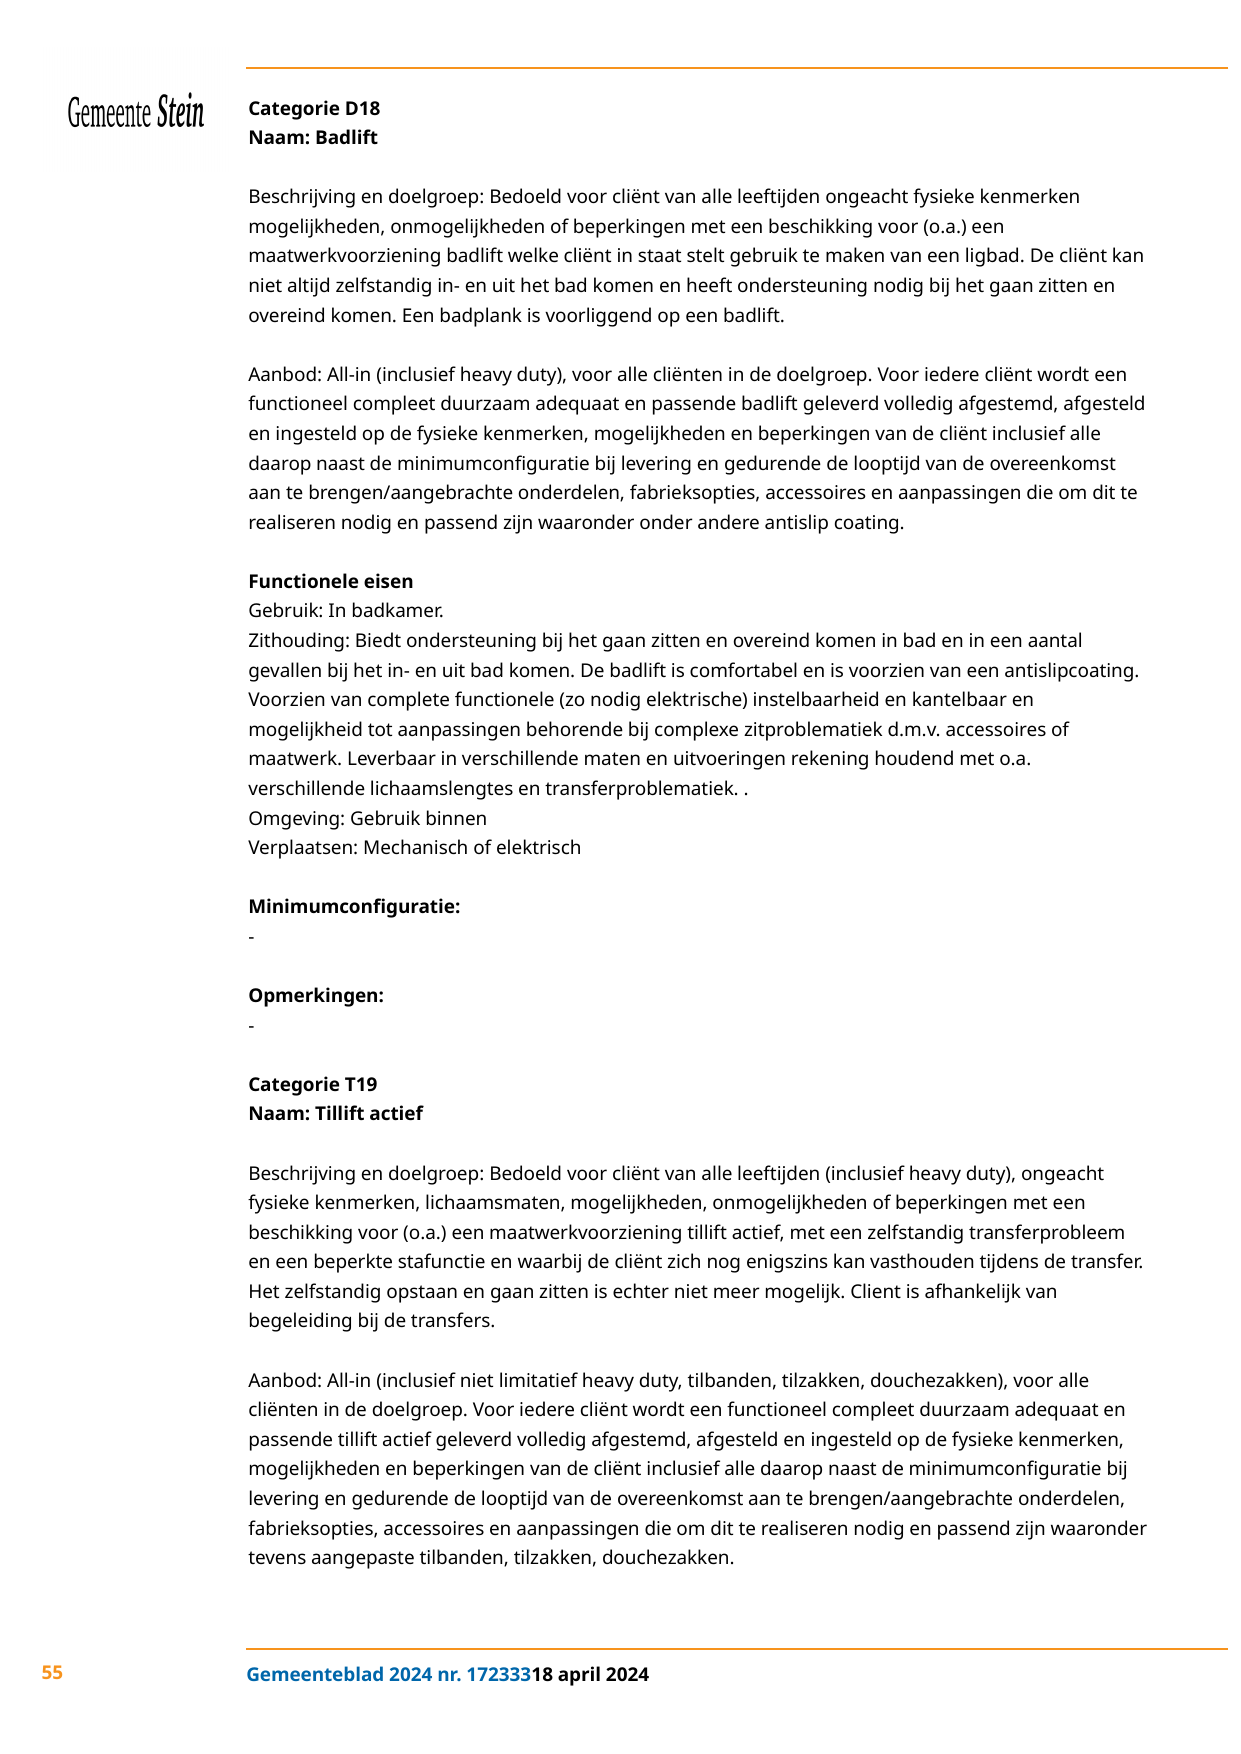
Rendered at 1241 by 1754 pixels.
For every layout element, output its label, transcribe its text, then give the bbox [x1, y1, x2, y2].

text Categorie T19 [248, 1071, 1152, 1097]
text Verplaatsen: Mechanisch of elektrisch [248, 834, 1152, 860]
text Categorie D18 [248, 95, 1152, 121]
text Beschrijving en doelgroep: Bedoeld voor cliënt van alle leeftijden ongeacht fysieke kenmerken mogelijkheden, onmogelijkheden of beperkingen met een beschikking voor (o.a.) een maatwerkvoorziening badlift welke cliënt in staat stelt gebruik te maken van een ligbad. De cliënt kan niet altijd zelfstandig in- en uit het bad komen en heeft ondersteuning nodig bij het gaan zitten en overeind komen. Een badplank is voorliggend op een badlift. [248, 183, 1152, 328]
text Zithouding: Biedt ondersteuning bij het gaan zitten en overeind komen in bad en in een aantal gevallen bij het in- en uit bad komen. De badlift is comfortabel en is voorzien van een antislipcoating. Voorzien van complete functionele (zo nodig elektrische) instelbaarheid en kantelbaar en mogelijkheid tot aanpassingen behorende bij complexe zitproblematiek d.m.v. accessoires of maatwerk. Leverbaar in verschillende maten en uitvoeringen rekening houdend met o.a. verschillende lichaamslengtes en transferproblematiek. . [248, 627, 1152, 801]
text Omgeving: Gebruik binnen [248, 805, 1152, 831]
text Gebruik: In badkamer. [248, 598, 1152, 623]
text Naam: Tillift actief [248, 1101, 1152, 1126]
text Aanbod: All-in (inclusief niet limitatief heavy duty, tilbanden, tilzakken, douchezakken), voor alle cliënten in de doelgroep. Voor iedere cliënt wordt een functioneel compleet duurzaam adequaat en passende tillift actief geleverd volledig afgestemd, afgesteld en ingesteld op de fysieke kenmerken, mogelijkheden en beperkingen van de cliënt inclusief alle daarop naast de minimumconfiguratie bij levering en gedurende de looptijd van de overeenkomst aan te brengen/aangebrachte onderdelen, fabrieksopties, accessoires en aanpassingen die om dit te realiseren nodig en passend zijn waaronder tevens aangepaste tilbanden, tilzakken, douchezakken. [248, 1367, 1152, 1570]
text Functionele eisen [248, 568, 1152, 594]
picture [41, 47, 231, 172]
text Opmerkingen: [248, 982, 1152, 1008]
text Aanbod: All-in (inclusief heavy duty), voor alle cliënten in de doelgroep. Voor iedere cliënt wordt een functioneel compleet duurzaam adequaat en passende badlift geleverd volledig afgestemd, afgesteld en ingesteld op de fysieke kenmerken, mogelijkheden en beperkingen van de cliënt inclusief alle daarop naast de minimumconfiguratie bij levering en gedurende de looptijd van de overeenkomst aan te brengen/aangebrachte onderdelen, fabrieksopties, accessoires en aanpassingen die om dit te realiseren nodig en passend zijn waaronder onder andere antislip coating. [248, 361, 1152, 535]
text - [248, 923, 1152, 949]
text Beschrijving en doelgroep: Bedoeld voor cliënt van alle leeftijden (inclusief heavy duty), ongeacht fysieke kenmerken, lichaamsmaten, mogelijkheden, onmogelijkheden of beperkingen met een beschikking voor (o.a.) een maatwerkvoorziening tillift actief, met een zelfstandig transferprobleem en een beperkte stafunctie en waarbij de cliënt zich nog enigszins kan vasthouden tijdens de transfer. Het zelfstandig opstaan en gaan zitten is echter niet meer mogelijk. Client is afhankelijk van begeleiding bij de transfers. [248, 1160, 1152, 1333]
text - [248, 1012, 1152, 1038]
text Naam: Badlift [248, 124, 1152, 150]
text Minimumconfiguratie: [248, 893, 1152, 919]
